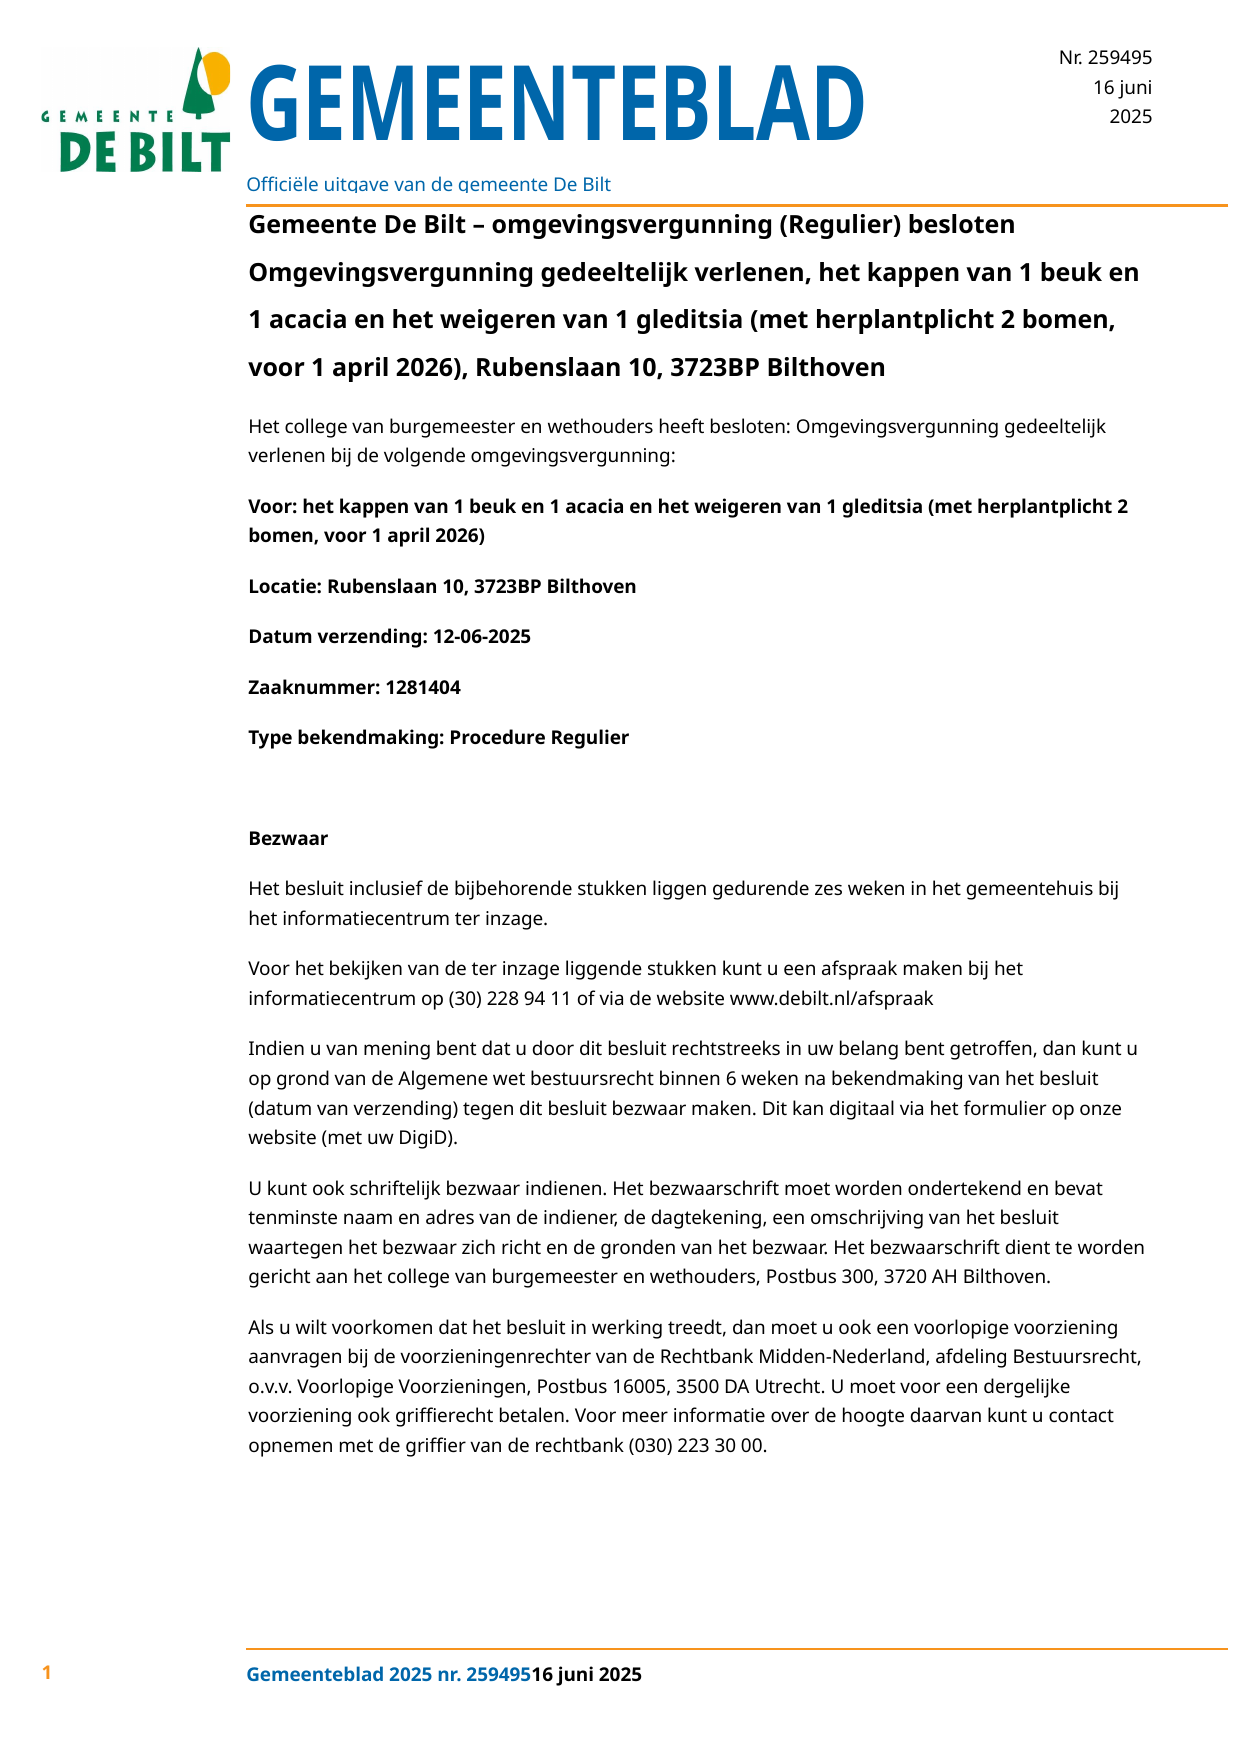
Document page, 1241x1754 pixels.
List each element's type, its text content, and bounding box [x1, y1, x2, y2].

text Voor het bekijken van de ter inzage liggende stukken kunt u een afspraak maken bij het informatiecentrum op (30) 228 94 11 of via de website www.debilt.nl/afspraak [248, 956, 1152, 1011]
text Locatie: Rubenslaan 10, 3723BP Bilthoven [248, 573, 1152, 599]
picture [41, 47, 231, 172]
text Het college van burgemeester en wethouders heeft besloten: Omgevingsvergunning gedeeltelijk verlenen bij de volgende omgevingsvergunning: [248, 413, 1152, 468]
text Bezwaar [248, 825, 1152, 851]
text Het besluit inclusief de bijbehorende stukken liggen gedurende zes weken in het gemeentehuis bij het informatiecentrum ter inzage. [248, 876, 1152, 931]
text Datum verzending: 12-06-2025 [248, 623, 1152, 649]
text Gemeente De Bilt – omgevingsvergunning (Regulier) besloten Omgevingsvergunning gedeeltelijk verlenen, het kappen van 1 beuk en 1 acacia en het weigeren van 1 gleditsia (met herplantplicht 2 bomen, voor 1 april 2026), Rubenslaan 10, 3723BP Bilthoven [248, 207, 1152, 384]
text Indien u van mening bent dat u door dit besluit rechtstreeks in uw belang bent getroffen, dan kunt u op grond van de Algemene wet bestuursrecht binnen 6 weken na bekendmaking van het besluit (datum van verzending) tegen dit besluit bezwaar maken. Dit kan digitaal via het formulier op onze website (met uw DigiD). [248, 1036, 1152, 1150]
text Type bekendmaking: Procedure Regulier [248, 724, 1152, 750]
text Voor: het kappen van 1 beuk en 1 acacia en het weigeren van 1 gleditsia (met herplantplicht 2 bomen, voor 1 april 2026) [248, 493, 1152, 548]
text U kunt ook schriftelijk bezwaar indienen. Het bezwaarschrift moet worden ondertekend en bevat tenminste naam en adres van de indiener, de dagtekening, een omschrijving van het besluit waartegen het bezwaar zich richt en de gronden van het bezwaar. Het bezwaarschrift dient te worden gericht aan het college van burgemeester en wethouders, Postbus 300, 3720 AH Bilthoven. [248, 1175, 1152, 1289]
text Zaaknummer: 1281404 [248, 674, 1152, 700]
text Als u wilt voorkomen dat het besluit in werking treedt, dan moet u ook een voorlopige voorziening aanvragen bij de voorzieningenrechter van de Rechtbank Midden-Nederland, afdeling Bestuursrecht, o.v.v. Voorlopige Voorzieningen, Postbus 16005, 3500 DA Utrecht. U moet voor een dergelijke voorziening ook griffierecht betalen. Voor meer informatie over de hoogte daarvan kunt u contact opnemen met de griffier van de rechtbank (030) 223 30 00. [248, 1314, 1152, 1458]
